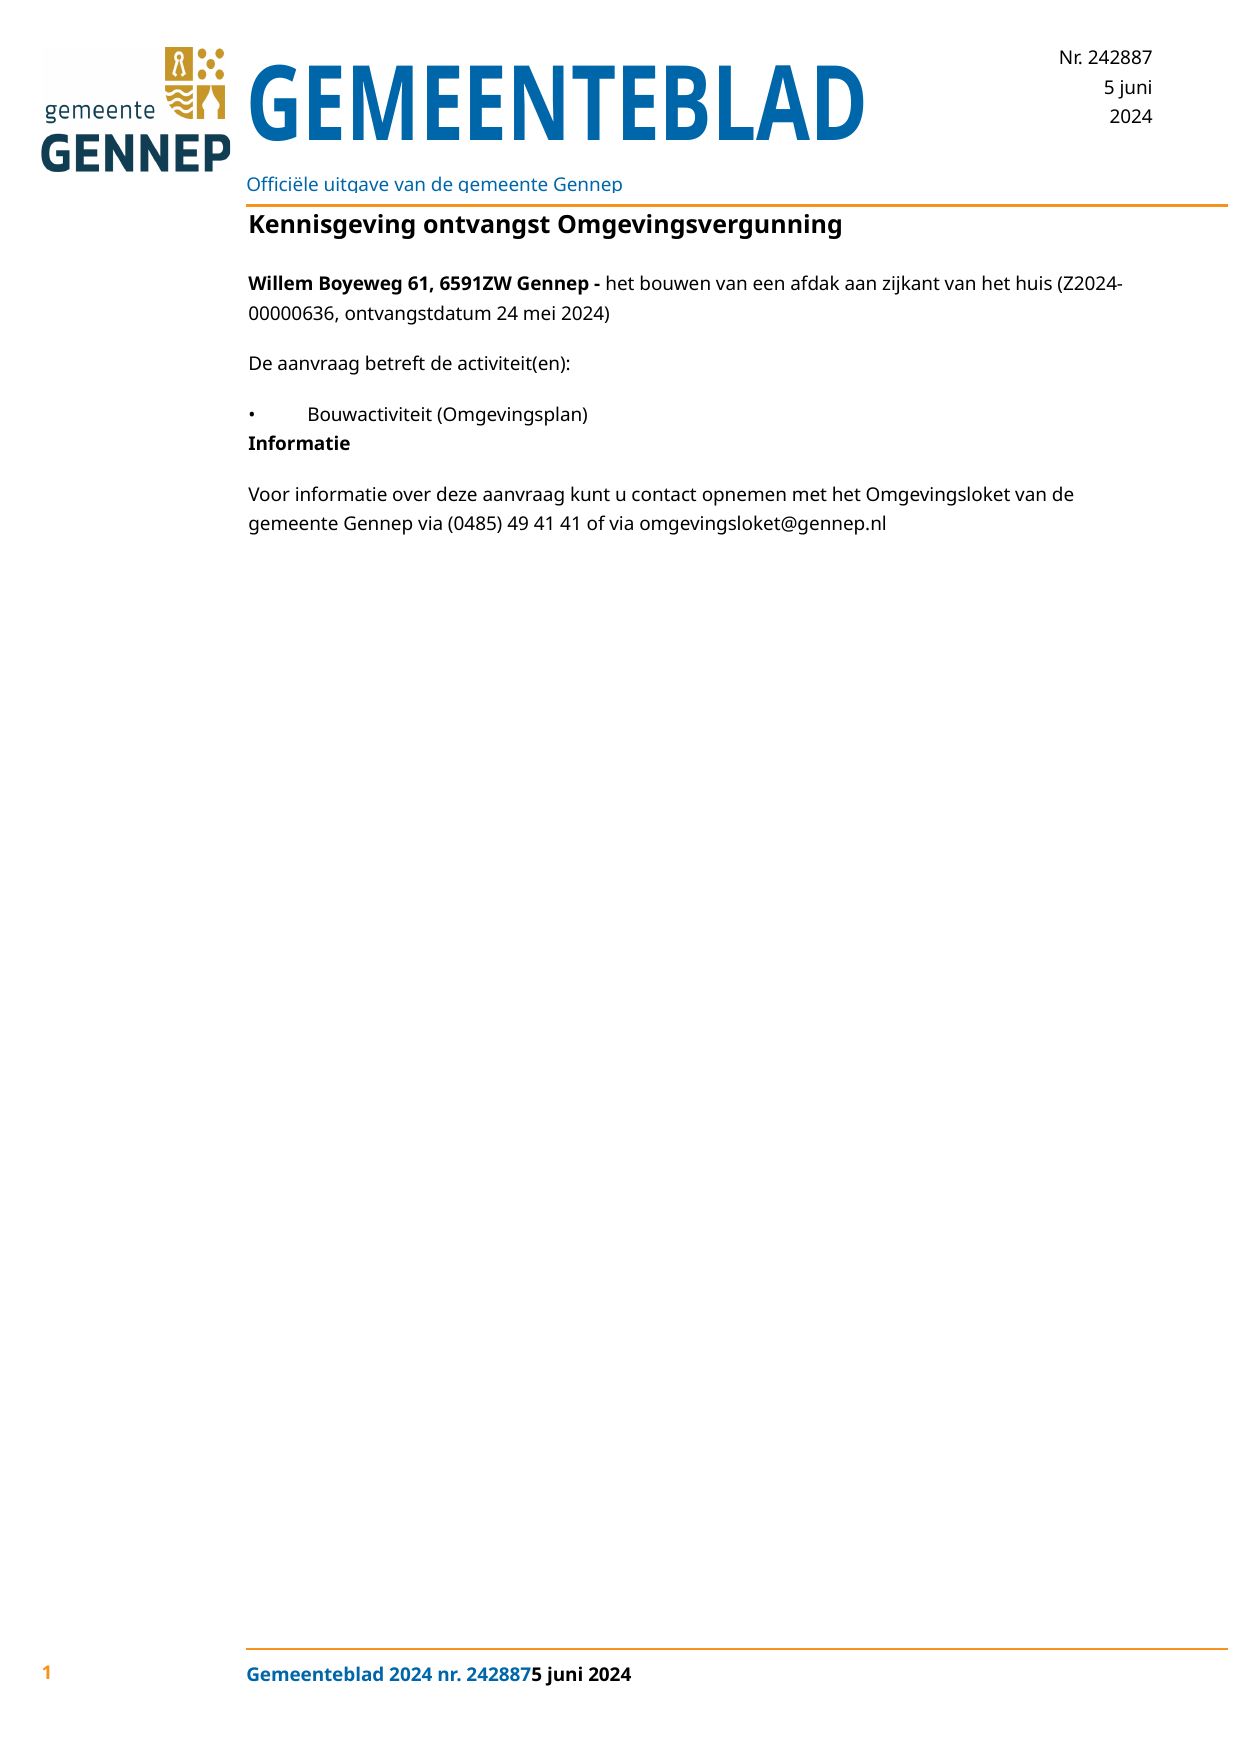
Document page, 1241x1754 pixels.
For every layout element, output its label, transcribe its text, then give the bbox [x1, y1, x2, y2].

text Voor informatie over deze aanvraag kunt u contact opnemen met het Omgevingsloket van de gemeente Gennep via (0485) 49 41 41 of via omgevingsloket@gennep.nl [248, 481, 1152, 536]
text De aanvraag betreft de activiteit(en): [248, 350, 1152, 376]
text Willem Boyeweg 61, 6591ZW Gennep - het bouwen van een afdak aan zijkant van het huis (Z2024-00000636, ontvangstdatum 24 mei 2024) [248, 270, 1152, 326]
list Bouwactiviteit (Omgevingsplan) [248, 401, 1152, 426]
text Kennisgeving ontvangst Omgevingsvergunning [248, 207, 1152, 241]
picture [41, 47, 231, 172]
text Informatie [248, 430, 1152, 456]
